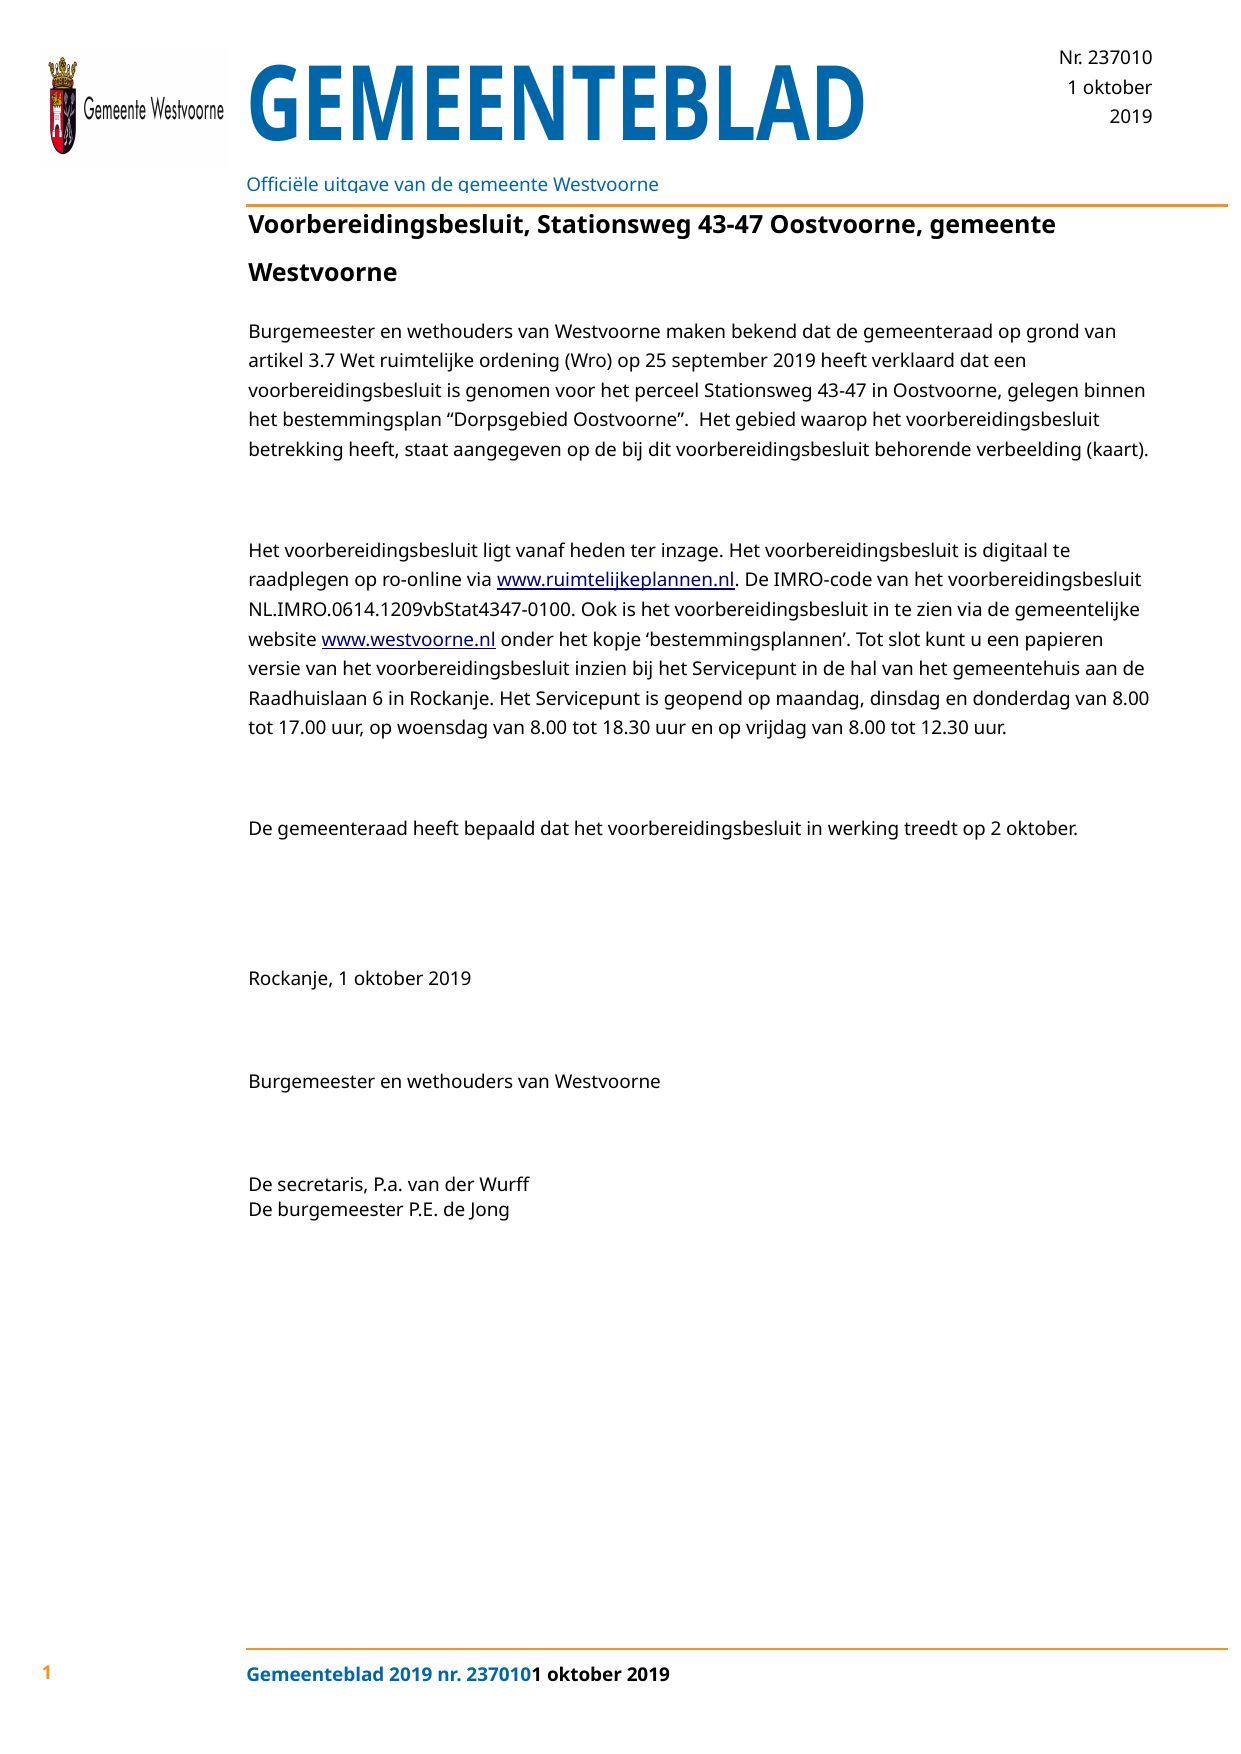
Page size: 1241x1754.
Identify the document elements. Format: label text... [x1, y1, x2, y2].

text De secretaris, P.a. van der Wurff [248, 1171, 1152, 1197]
picture [41, 47, 231, 172]
text Het voorbereidingsbesluit ligt vanaf heden ter inzage. Het voorbereidingsbesluit is digitaal te raadplegen op ro-online via www.ruimtelijkeplannen.nl. De IMRO-code van het voorbereidingsbesluit NL.IMRO.0614.1209vbStat4347-0100. Ook is het voorbereidingsbesluit in te zien via de gemeentelijke website www.westvoorne.nl onder het kopje ‘bestemmingsplannen’. Tot slot kunt u een papieren versie van het voorbereidingsbesluit inzien bij het Servicepunt in de hal van het gemeentehuis aan de Raadhuislaan 6 in Rockanje. Het Servicepunt is geopend op maandag, dinsdag en donderdag van 8.00 tot 17.00 uur, op woensdag van 8.00 tot 18.30 uur en op vrijdag van 8.00 tot 12.30 uur. [248, 537, 1152, 740]
text De burgemeester P.E. de Jong [248, 1197, 1152, 1222]
text Voorbereidingsbesluit, Stationsweg 43-47 Oostvoorne, gemeente Westvoorne [248, 207, 1152, 288]
text Burgemeester en wethouders van Westvoorne [248, 1068, 1152, 1094]
text De gemeenteraad heeft bepaald dat het voorbereidingsbesluit in werking treedt op 2 oktober. [248, 815, 1152, 841]
text Rockanje, 1 oktober 2019 [248, 965, 1152, 991]
text Burgemeester en wethouders van Westvoorne maken bekend dat de gemeenteraad op grond van artikel 3.7 Wet ruimtelijke ordening (Wro) op 25 september 2019 heeft verklaard dat een voorbereidingsbesluit is genomen voor het perceel Stationsweg 43-47 in Oostvoorne, gelegen binnen het bestemmingsplan “Dorpsgebied Oostvoorne”. Het gebied waarop het voorbereidingsbesluit betrekking heeft, staat aangegeven op de bij dit voorbereidingsbesluit behorende verbeelding (kaart). [248, 318, 1152, 462]
